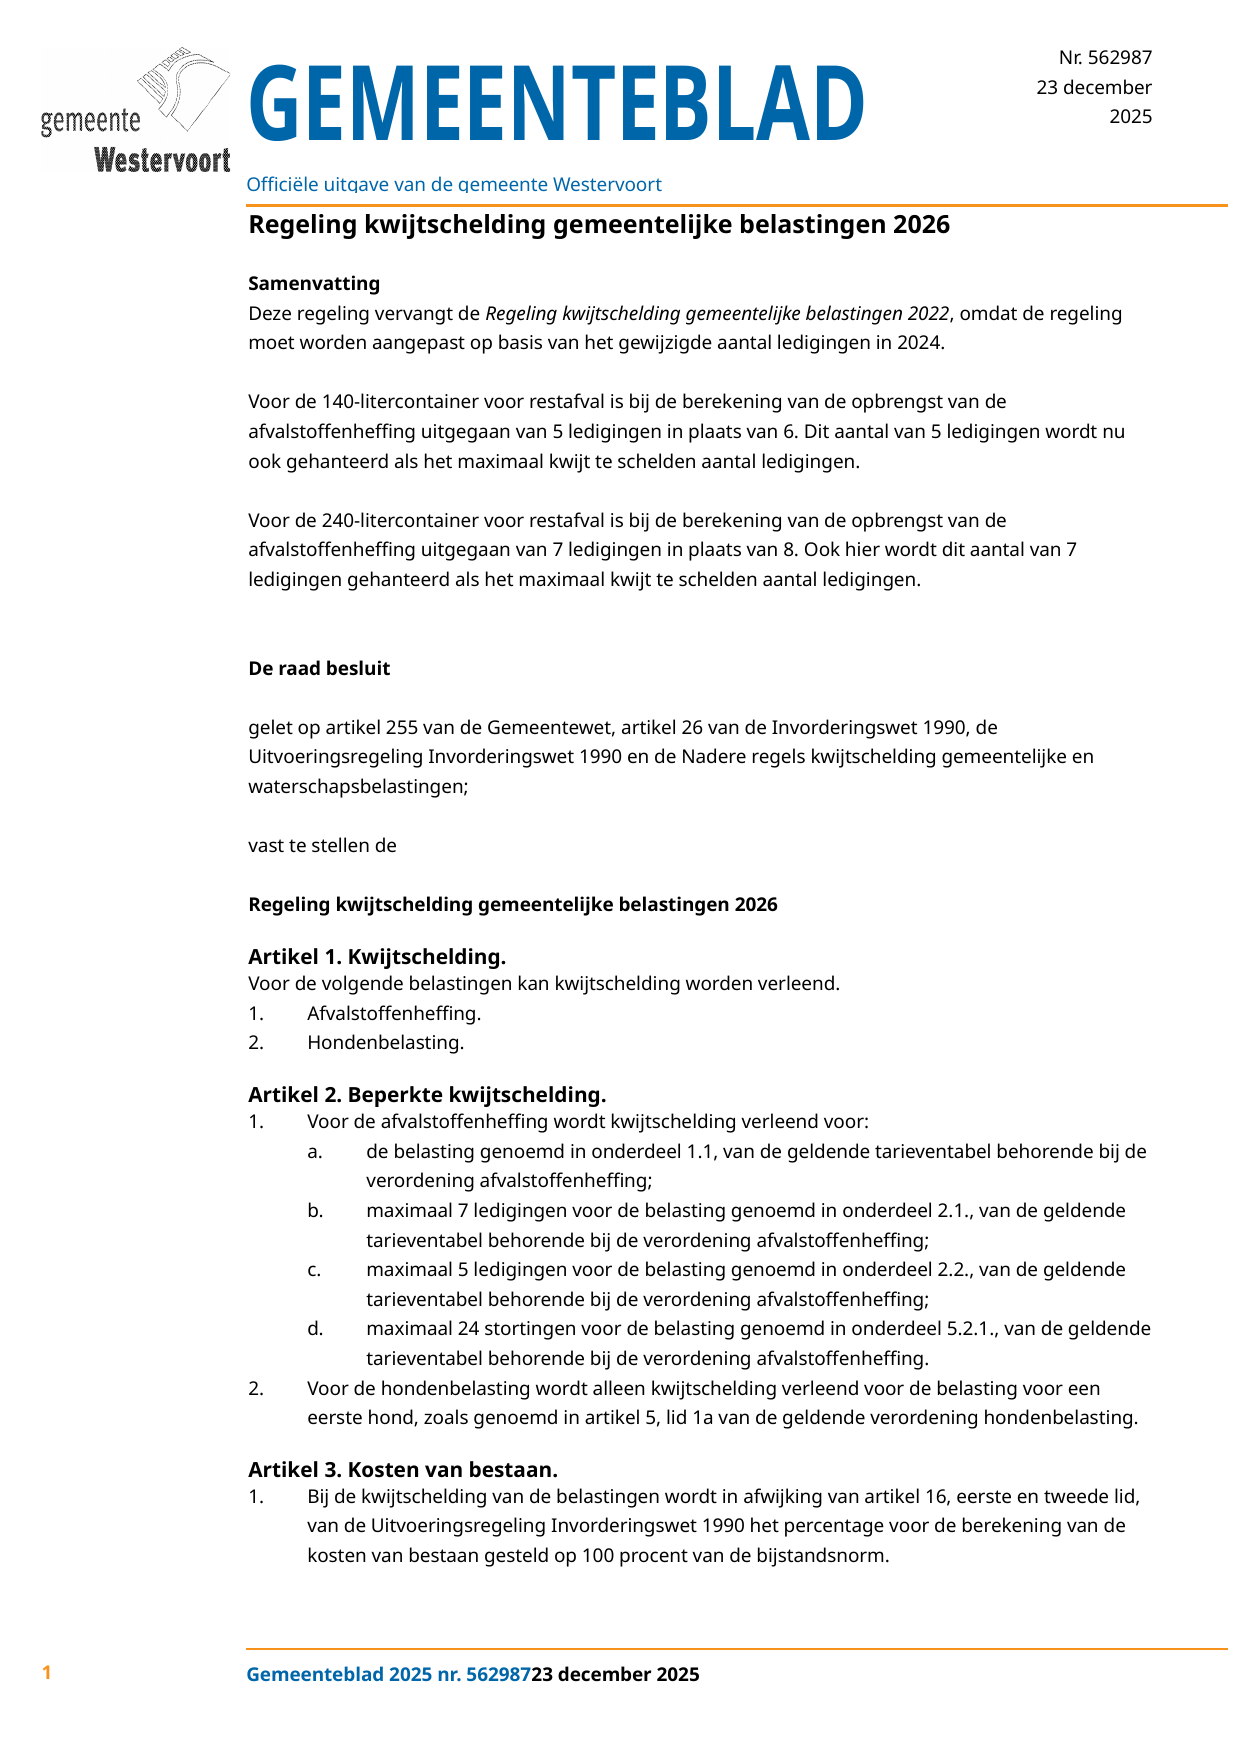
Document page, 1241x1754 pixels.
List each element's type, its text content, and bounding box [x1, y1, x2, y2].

text Regeling kwijtschelding gemeentelijke belastingen 2026 [248, 892, 1152, 917]
text De raad besluit [248, 655, 1152, 681]
list maximaal 5 ledigingen voor de belasting genoemd in onderdeel 2.2., van de geldende tarieventabel behorende bij de verordening afvalstoffenheffing; [307, 1256, 1152, 1312]
text Voor de 140-litercontainer voor restafval is bij de berekening van de opbrengst van de afvalstoffenheffing uitgegaan van 5 ledigingen in plaats van 6. Dit aantal van 5 ledigingen wordt nu ook gehanteerd als het maximaal kwijt te schelden aantal ledigingen. [248, 389, 1152, 473]
list maximaal 7 ledigingen voor de belasting genoemd in onderdeel 2.1., van de geldende tarieventabel behorende bij de verordening afvalstoffenheffing; [307, 1197, 1152, 1252]
list Voor de hondenbelasting wordt alleen kwijtschelding verleend voor de belasting voor een eerste hond, zoals genoemd in artikel 5, lid 1a van de geldende verordening hondenbelasting. [248, 1375, 1152, 1430]
picture [41, 47, 231, 172]
list Voor de afvalstoffenheffing wordt kwijtschelding verleend voor: [248, 1108, 1152, 1134]
text gelet op artikel 255 van de Gemeentewet, artikel 26 van de Invorderingswet 1990, de Uitvoeringsregeling Invorderingswet 1990 en de Nadere regels kwijtschelding gemeentelijke en waterschapsbelastingen; [248, 714, 1152, 799]
list maximaal 24 stortingen voor de belasting genoemd in onderdeel 5.2.1., van de geldende tarieventabel behorende bij de verordening afvalstoffenheffing. [307, 1316, 1152, 1371]
text Artikel 2. Beperkte kwijtschelding. [248, 1080, 1152, 1108]
list Afvalstoffenheffing. [248, 1000, 1152, 1026]
text vast te stellen de [248, 832, 1152, 858]
text Deze regeling vervangt de Regeling kwijtschelding gemeentelijke belastingen 2022, omdat de regeling moet worden aangepast op basis van het gewijzigde aantal ledigingen in 2024. [248, 300, 1152, 355]
text Regeling kwijtschelding gemeentelijke belastingen 2026 [248, 207, 1152, 241]
list Bij de kwijtschelding van de belastingen wordt in afwijking van artikel 16, eerste en tweede lid, van de Uitvoeringsregeling Invorderingswet 1990 het percentage voor de berekening van de kosten van bestaan gesteld op 100 procent van de bijstandsnorm. [248, 1483, 1152, 1568]
text Samenvatting [248, 270, 1152, 296]
list de belasting genoemd in onderdeel 1.1, van de geldende tarieventabel behorende bij de verordening afvalstoffenheffing; [307, 1138, 1152, 1193]
list Hondenbelasting. [248, 1029, 1152, 1055]
text Artikel 1. Kwijtschelding. [248, 942, 1152, 970]
text Voor de volgende belastingen kan kwijtschelding worden verleend. [248, 970, 1152, 996]
text Voor de 240-litercontainer voor restafval is bij de berekening van de opbrengst van de afvalstoffenheffing uitgegaan van 7 ledigingen in plaats van 8. Ook hier wordt dit aantal van 7 ledigingen gehanteerd als het maximaal kwijt te schelden aantal ledigingen. [248, 507, 1152, 592]
text Artikel 3. Kosten van bestaan. [248, 1455, 1152, 1483]
